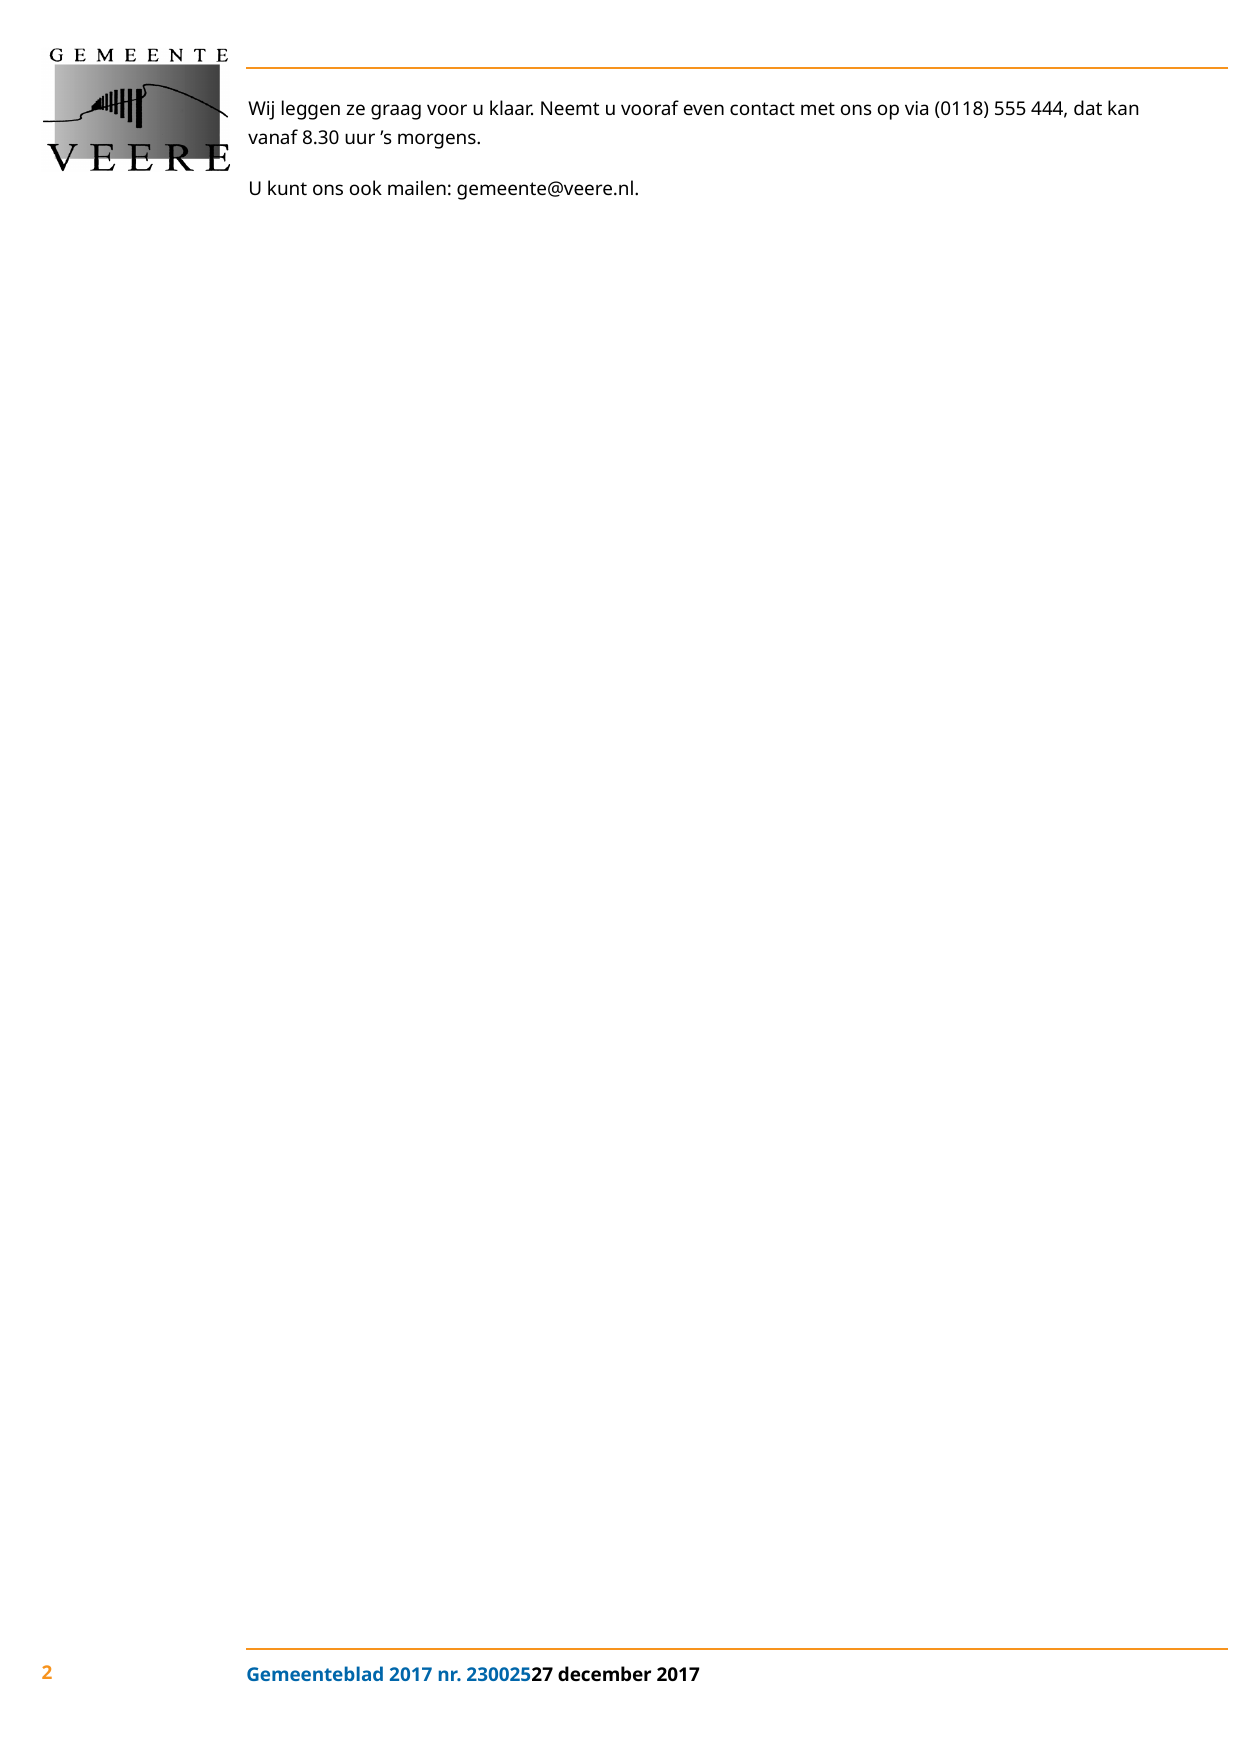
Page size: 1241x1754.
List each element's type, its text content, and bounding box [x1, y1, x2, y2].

picture [41, 47, 231, 172]
text Wij leggen ze graag voor u klaar. Neemt u vooraf even contact met ons op via (0118) 555 444, dat kan vanaf 8.30 uur ’s morgens. [248, 95, 1152, 150]
text U kunt ons ook mailen: gemeente@veere.nl. [248, 175, 1152, 201]
